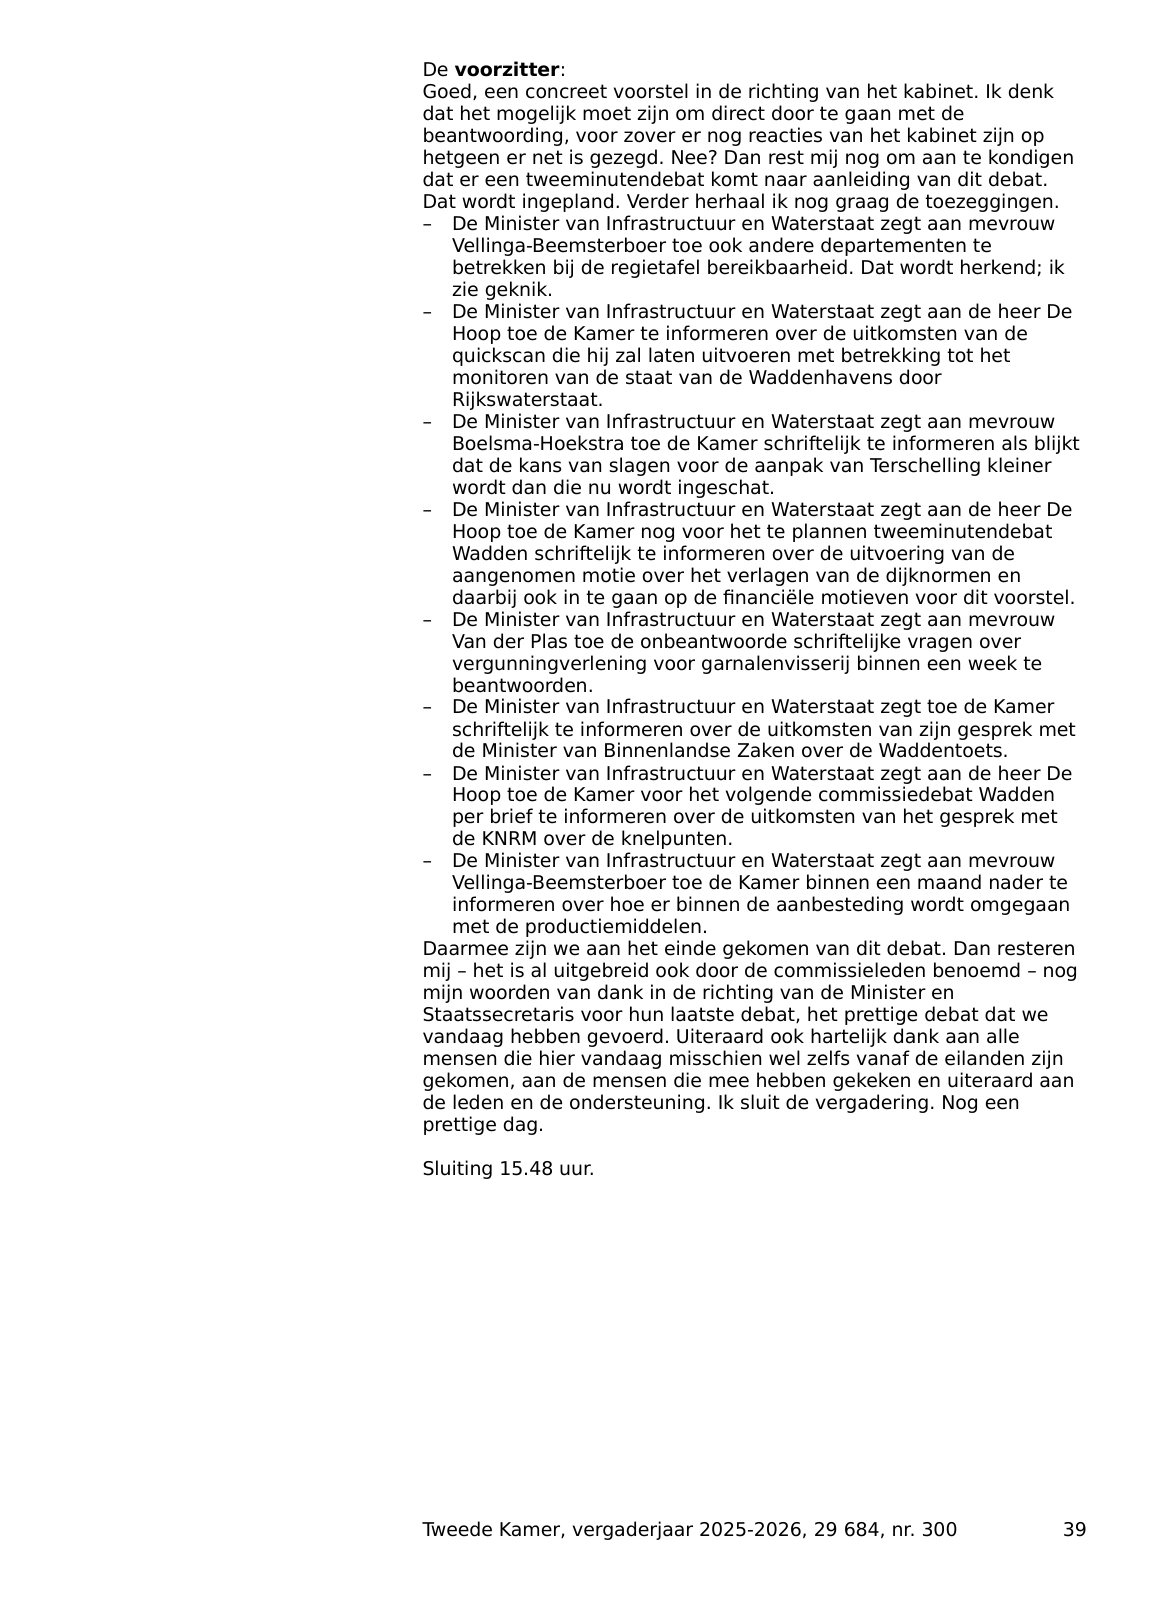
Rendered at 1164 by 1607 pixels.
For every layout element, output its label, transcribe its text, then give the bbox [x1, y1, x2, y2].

text – De Minister van Infrastructuur en Waterstaat zegt aan mevrouw Boelsma-Hoekstra toe de Kamer schriftelijk te informeren als blijkt dat de kans van slagen voor de aanpak van Terschelling kleiner wordt dan die nu wordt ingeschat. [422, 411, 1087, 499]
text Goed, een concreet voorstel in de richting van het kabinet. Ik denk dat het mogelijk moet zijn om direct door te gaan met de beantwoording, voor zover er nog reacties van het kabinet zijn op hetgeen er net is gezegd. Nee? Dan rest mij nog om aan te kondigen dat er een tweeminutendebat komt naar aanleiding van dit debat. Dat wordt ingepland. Verder herhaal ik nog graag de toezeggingen. [422, 81, 1087, 213]
text – De Minister van Infrastructuur en Waterstaat zegt aan mevrouw Vellinga-Beemsterboer toe ook andere departementen te betrekken bij de regietafel bereikbaarheid. Dat wordt herkend; ik zie geknik. [422, 213, 1087, 301]
text Sluiting 15.48 uur. [422, 1158, 1087, 1180]
text De voorzitter: [422, 59, 1087, 81]
text – De Minister van Infrastructuur en Waterstaat zegt aan mevrouw Van der Plas toe de onbeantwoorde schriftelijke vragen over vergunningverlening voor garnalenvisserij binnen een week te beantwoorden. [422, 608, 1087, 696]
text – De Minister van Infrastructuur en Waterstaat zegt aan de heer De Hoop toe de Kamer voor het volgende commissiedebat Wadden per brief te informeren over de uitkomsten van het gesprek met de KNRM over de knelpunten. [422, 762, 1087, 850]
text – De Minister van Infrastructuur en Waterstaat zegt aan mevrouw Vellinga-Beemsterboer toe de Kamer binnen een maand nader te informeren over hoe er binnen de aanbesteding wordt omgegaan met de productiemiddelen. [422, 850, 1087, 938]
text Daarmee zijn we aan het einde gekomen van dit debat. Dan resteren mij – het is al uitgebreid ook door de commissieleden benoemd – nog mijn woorden van dank in de richting van de Minister en Staatssecretaris voor hun laatste debat, het prettige debat dat we vandaag hebben gevoerd. Uiteraard ook hartelijk dank aan alle mensen die hier vandaag misschien wel zelfs vanaf de eilanden zijn gekomen, aan de mensen die mee hebben gekeken en uiteraard aan de leden en de ondersteuning. Ik sluit de vergadering. Nog een prettige dag. [422, 938, 1087, 1136]
text – De Minister van Infrastructuur en Waterstaat zegt toe de Kamer schriftelijk te informeren over de uitkomsten van zijn gesprek met de Minister van Binnenlandse Zaken over de Waddentoets. [422, 696, 1087, 762]
text – De Minister van Infrastructuur en Waterstaat zegt aan de heer De Hoop toe de Kamer te informeren over de uitkomsten van de quickscan die hij zal laten uitvoeren met betrekking tot het monitoren van de staat van de Waddenhavens door Rijkswaterstaat. [422, 301, 1087, 411]
text – De Minister van Infrastructuur en Waterstaat zegt aan de heer De Hoop toe de Kamer nog voor het te plannen tweeminutendebat Wadden schriftelijk te informeren over de uitvoering van de aangenomen motie over het verlagen van de dijknormen en daarbij ook in te gaan op de financiële motieven voor dit voorstel. [422, 499, 1087, 608]
